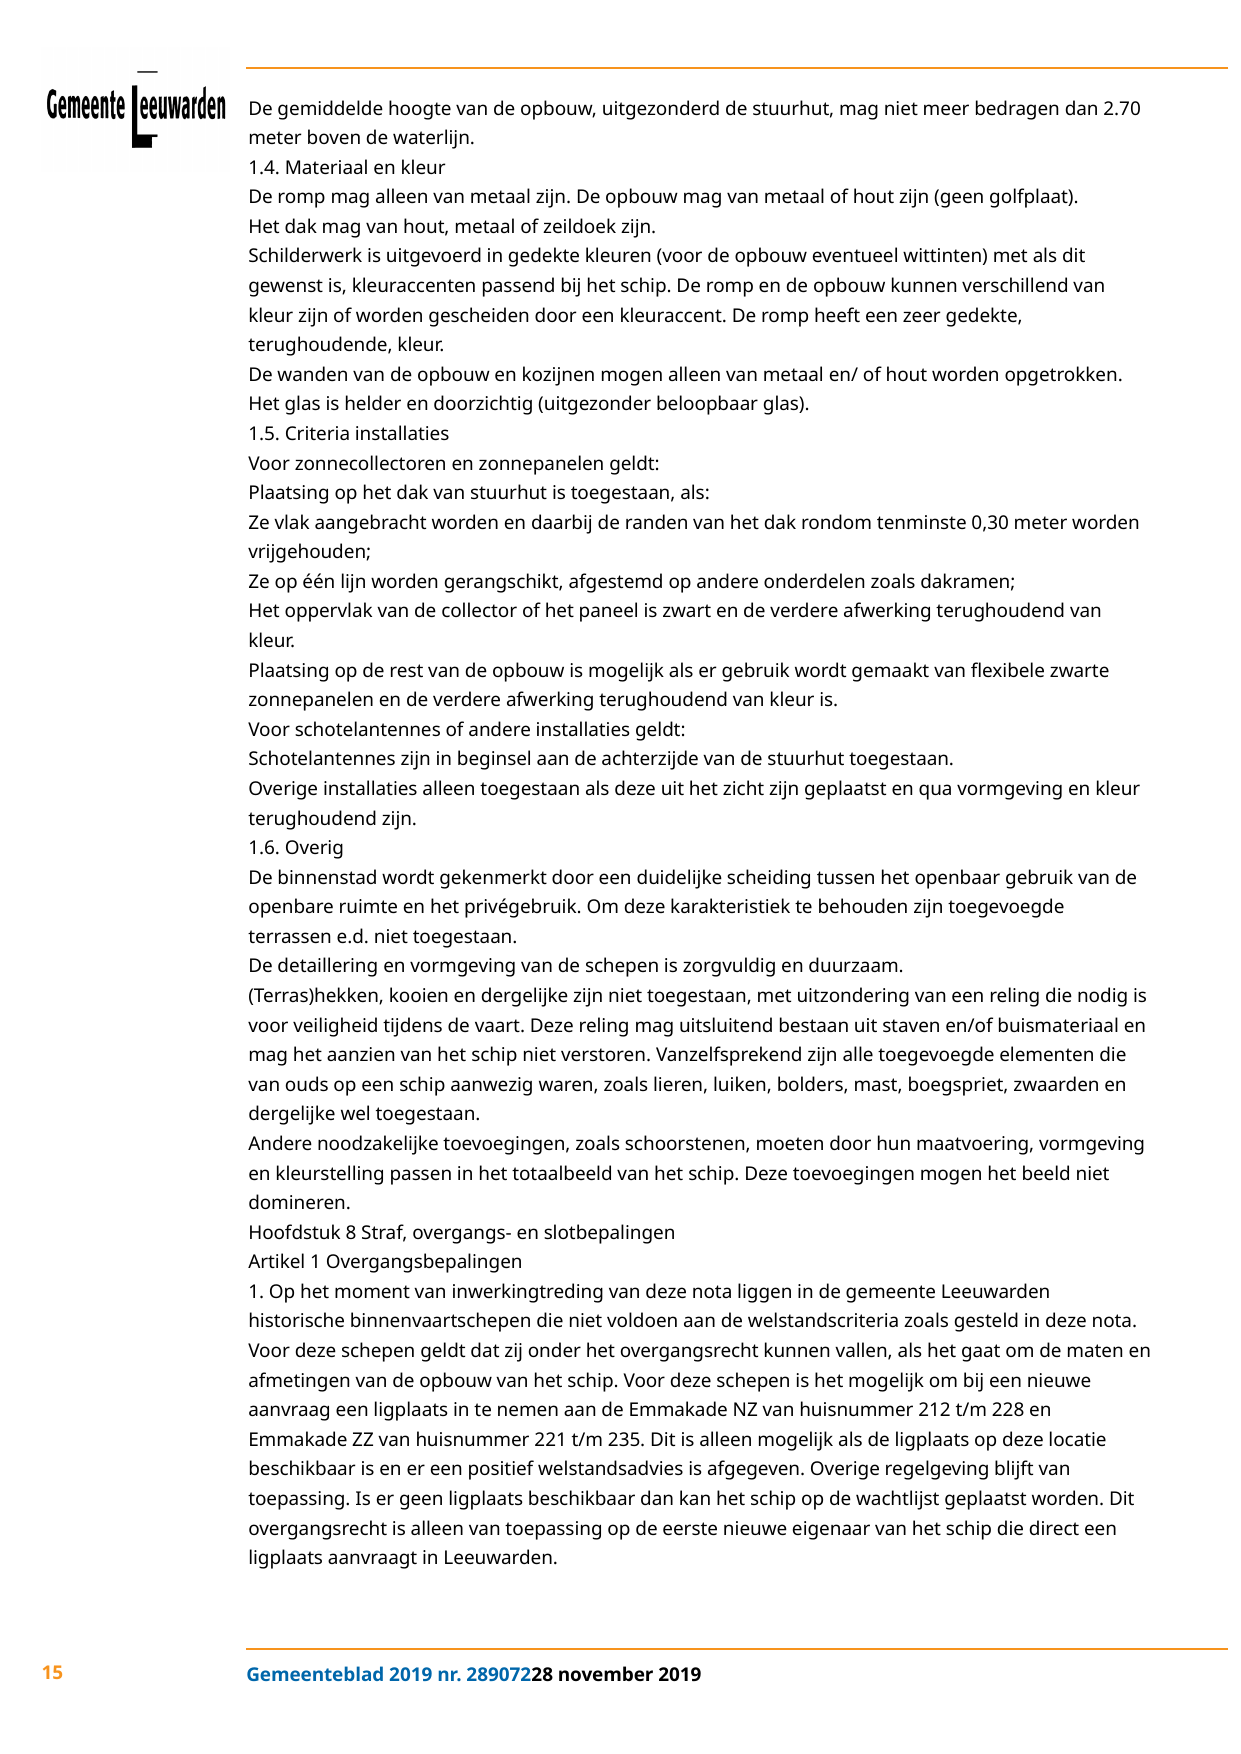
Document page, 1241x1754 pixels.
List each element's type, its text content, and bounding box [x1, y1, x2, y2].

text Plaatsing op de rest van de opbouw is mogelijk als er gebruik wordt gemaakt van flexibele zwarte zonnepanelen en de verdere afwerking terughoudend van kleur is. [248, 657, 1152, 712]
text Het oppervlak van de collector of het paneel is zwart en de verdere afwerking terughoudend van kleur. [248, 598, 1152, 653]
text Hoofdstuk 8 Straf, overgangs- en slotbepalingen [248, 1219, 1152, 1245]
text De binnenstad wordt gekenmerkt door een duidelijke scheiding tussen het openbaar gebruik van de openbare ruimte en het privégebruik. Om deze karakteristiek te behouden zijn toegevoegde terrassen e.d. niet toegestaan. [248, 864, 1152, 949]
text Voor zonnecollectoren en zonnepanelen geldt: [248, 450, 1152, 476]
text 1.5. Criteria installaties [248, 420, 1152, 446]
text 1.4. Materiaal en kleur [248, 154, 1152, 180]
text Ze op één lijn worden gerangschikt, afgestemd op andere onderdelen zoals dakramen; [248, 568, 1152, 594]
text De wanden van de opbouw en kozijnen mogen alleen van metaal en/ of hout worden opgetrokken. [248, 361, 1152, 387]
text Het glas is helder en doorzichtig (uitgezonder beloopbaar glas). [248, 391, 1152, 416]
text Artikel 1 Overgangsbepalingen [248, 1248, 1152, 1274]
text Schilderwerk is uitgevoerd in gedekte kleuren (voor de opbouw eventueel wittinten) met als dit gewenst is, kleuraccenten passend bij het schip. De romp en de opbouw kunnen verschillend van kleur zijn of worden gescheiden door een kleuraccent. De romp heeft een zeer gedekte, terughoudende, kleur. [248, 243, 1152, 357]
text Ze vlak aangebracht worden en daarbij de randen van het dak rondom tenminste 0,30 meter worden vrijgehouden; [248, 509, 1152, 564]
text 1.6. Overig [248, 834, 1152, 860]
text 1. Op het moment van inwerkingtreding van deze nota liggen in de gemeente Leeuwarden historische binnenvaartschepen die niet voldoen aan de welstandscriteria zoals gesteld in deze nota. Voor deze schepen geldt dat zij onder het overgangsrecht kunnen vallen, als het gaat om de maten en afmetingen van de opbouw van het schip. Voor deze schepen is het mogelijk om bij een nieuwe aanvraag een ligplaats in te nemen aan de Emmakade NZ van huisnummer 212 t/m 228 en Emmakade ZZ van huisnummer 221 t/m 235. Dit is alleen mogelijk als de ligplaats op deze locatie beschikbaar is en er een positief welstandsadvies is afgegeven. Overige regelgeving blijft van toepassing. Is er geen ligplaats beschikbaar dan kan het schip op de wachtlijst geplaatst worden. Dit overgangsrecht is alleen van toepassing op de eerste nieuwe eigenaar van het schip die direct een ligplaats aanvraagt in Leeuwarden. [248, 1278, 1152, 1570]
text Voor schotelantennes of andere installaties geldt: [248, 716, 1152, 742]
text (Terras)hekken, kooien en dergelijke zijn niet toegestaan, met uitzondering van een reling die nodig is voor veiligheid tijdens de vaart. Deze reling mag uitsluitend bestaan uit staven en/of buismateriaal en mag het aanzien van het schip niet verstoren. Vanzelfsprekend zijn alle toegevoegde elementen die van ouds op een schip aanwezig waren, zoals lieren, luiken, bolders, mast, boegspriet, zwaarden en dergelijke wel toegestaan. [248, 982, 1152, 1126]
text Overige installaties alleen toegestaan als deze uit het zicht zijn geplaatst en qua vormgeving en kleur terughoudend zijn. [248, 775, 1152, 831]
text Het dak mag van hout, metaal of zeildoek zijn. [248, 213, 1152, 239]
text De detaillering en vormgeving van de schepen is zorgvuldig en duurzaam. [248, 953, 1152, 978]
picture [41, 47, 231, 172]
text Plaatsing op het dak van stuurhut is toegestaan, als: [248, 479, 1152, 505]
text De romp mag alleen van metaal zijn. De opbouw mag van metaal of hout zijn (geen golfplaat). [248, 183, 1152, 209]
text De gemiddelde hoogte van de opbouw, uitgezonderd de stuurhut, mag niet meer bedragen dan 2.70 meter boven de waterlijn. [248, 95, 1152, 150]
text Schotelantennes zijn in beginsel aan de achterzijde van de stuurhut toegestaan. [248, 746, 1152, 771]
text Andere noodzakelijke toevoegingen, zoals schoorstenen, moeten door hun maatvoering, vormgeving en kleurstelling passen in het totaalbeeld van het schip. Deze toevoegingen mogen het beeld niet domineren. [248, 1130, 1152, 1215]
